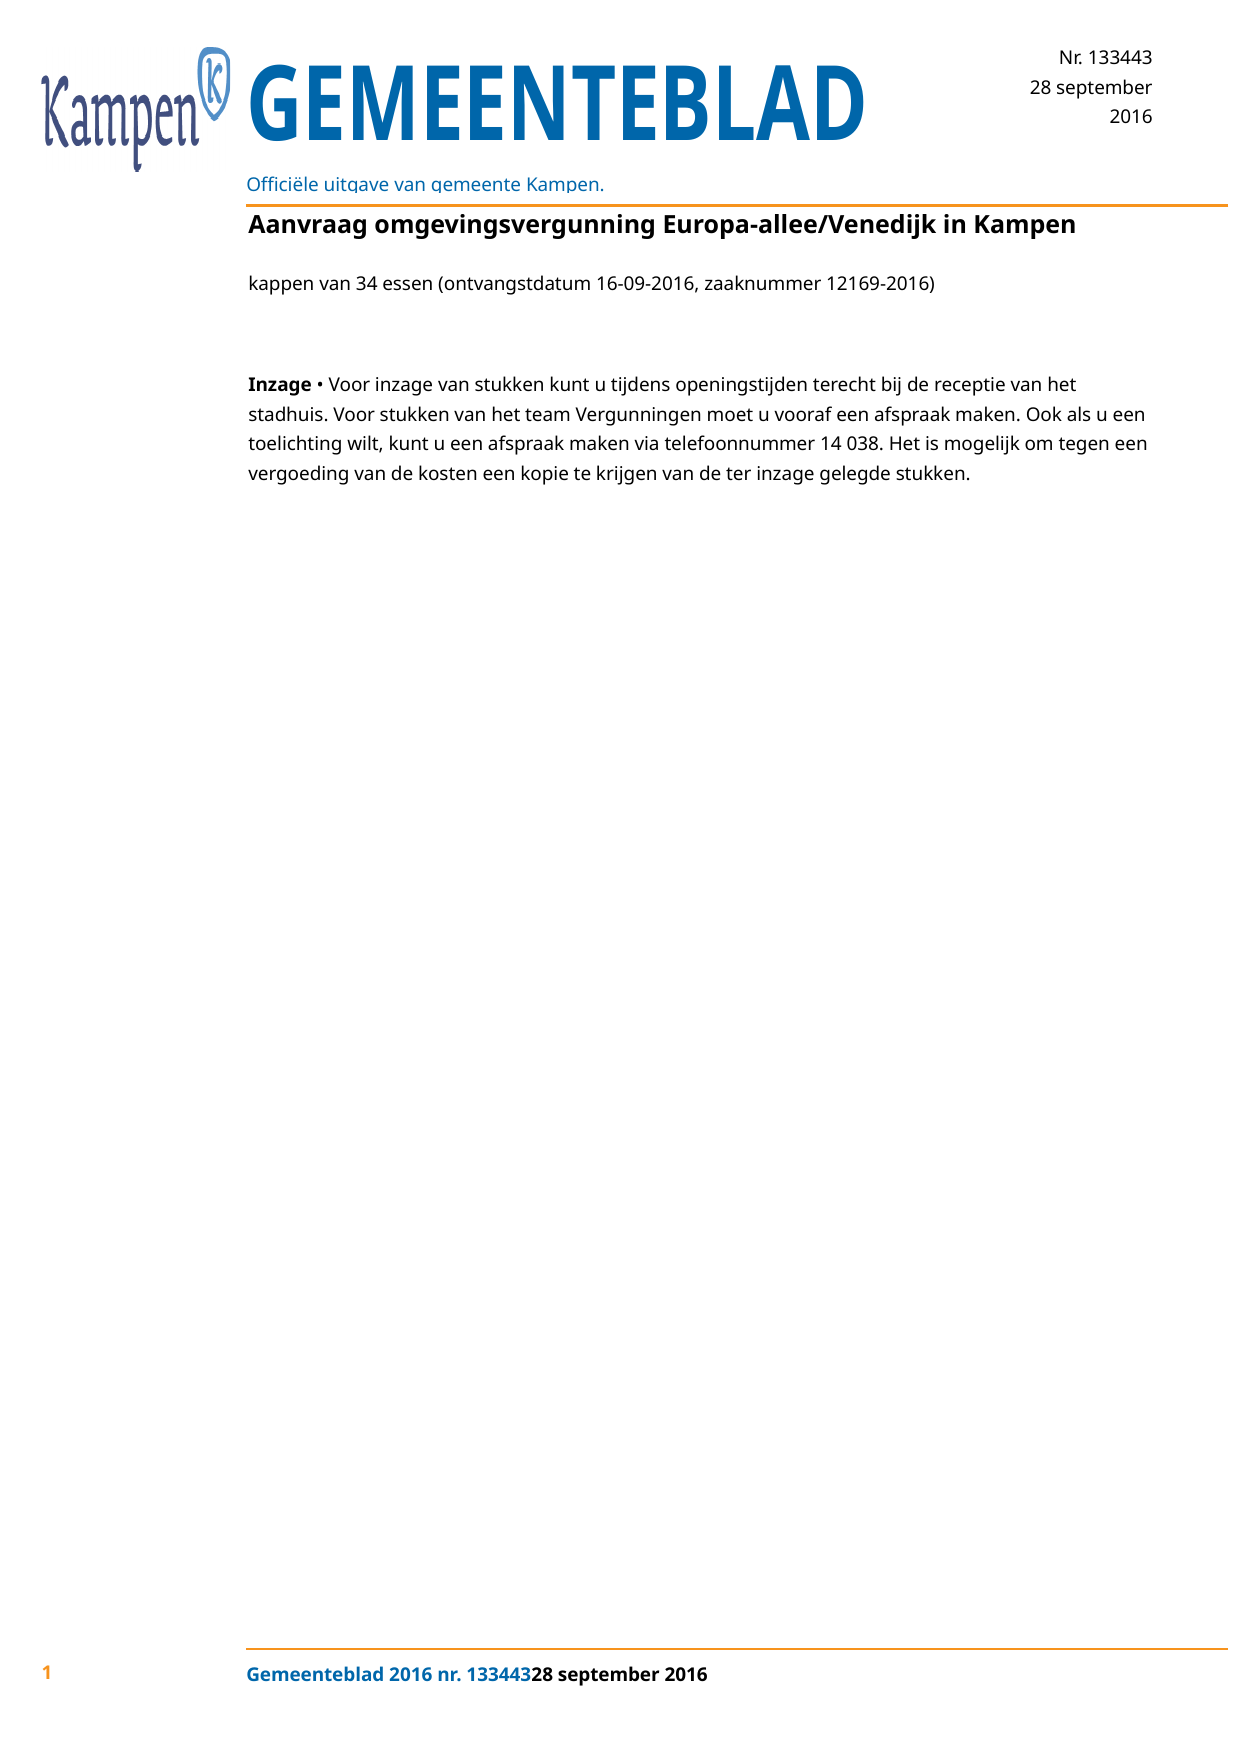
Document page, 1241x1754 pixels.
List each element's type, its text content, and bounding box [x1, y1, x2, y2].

text Aanvraag omgevingsvergunning Europa-allee/Venedijk in Kampen [248, 207, 1152, 241]
picture [41, 47, 231, 172]
text Inzage • Voor inzage van stukken kunt u tijdens openingstijden terecht bij de receptie van het stadhuis. Voor stukken van het team Vergunningen moet u vooraf een afspraak maken. Ook als u een toelichting wilt, kunt u een afspraak maken via telefoonnummer 14 038. Het is mogelijk om tegen een vergoeding van de kosten een kopie te krijgen van de ter inzage gelegde stukken. [248, 371, 1152, 486]
text kappen van 34 essen (ontvangstdatum 16-09-2016, zaaknummer 12169-2016) [248, 270, 1152, 296]
